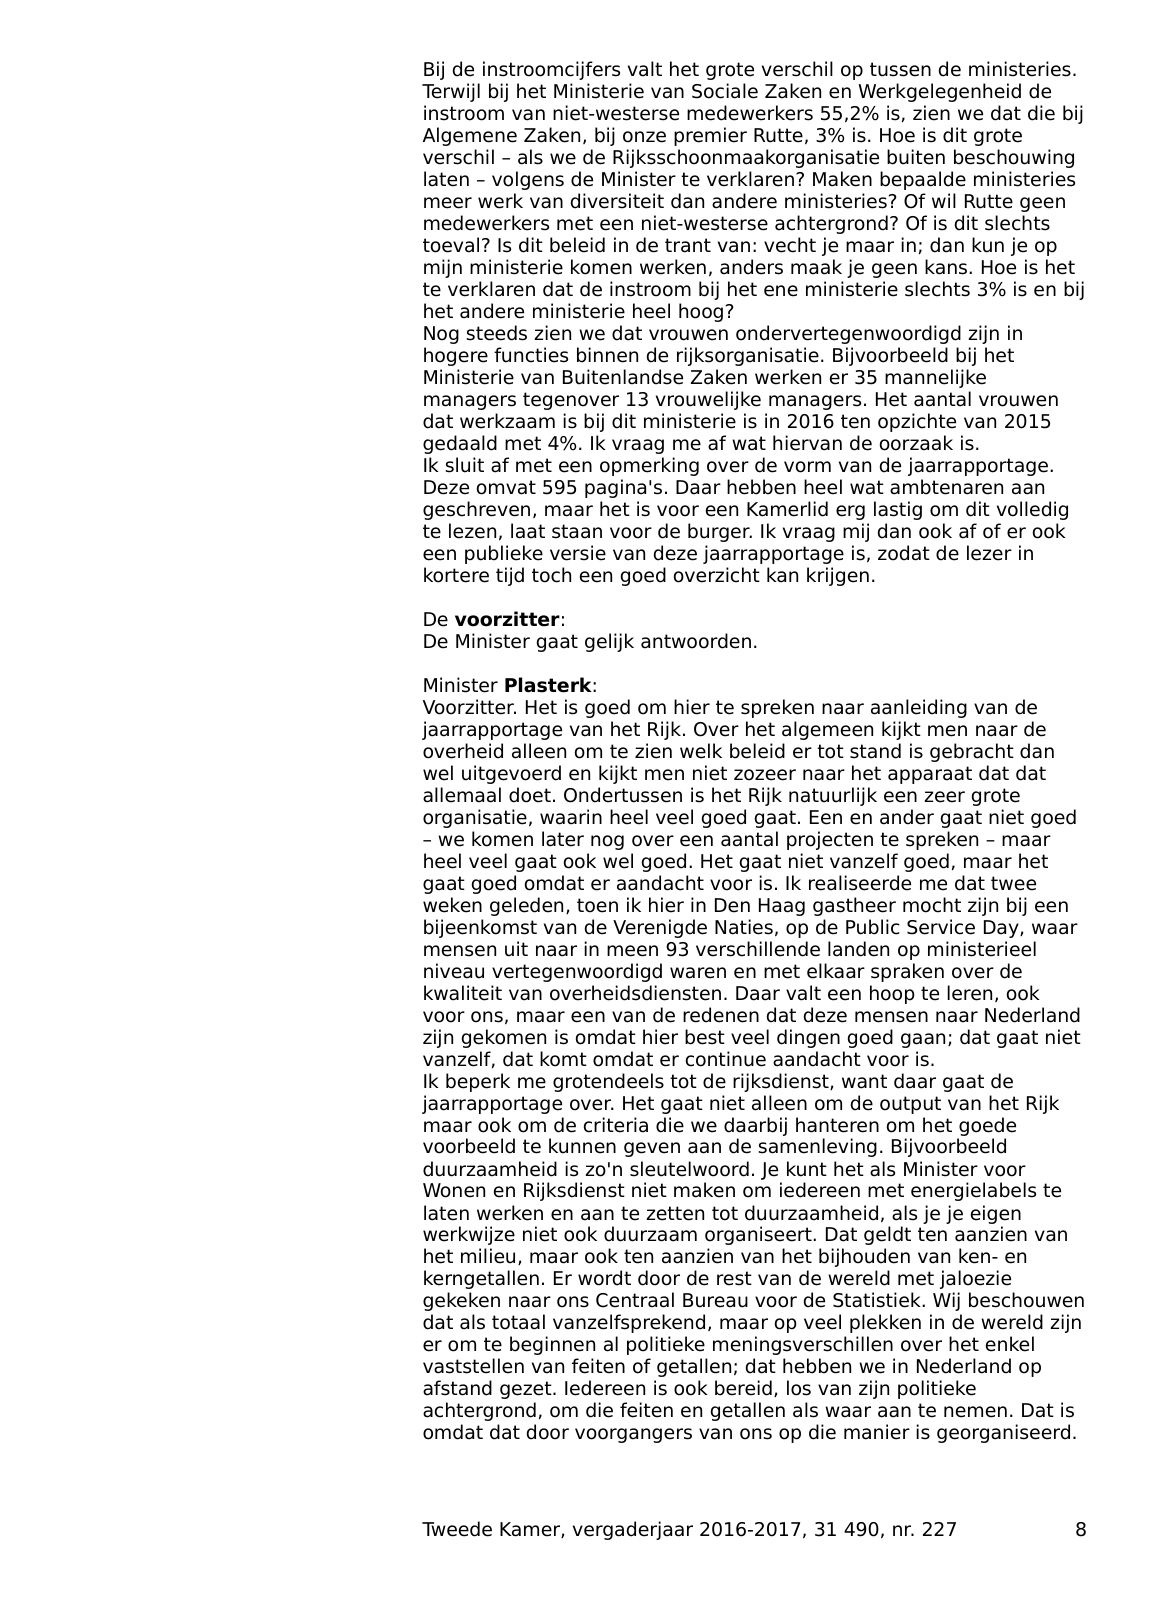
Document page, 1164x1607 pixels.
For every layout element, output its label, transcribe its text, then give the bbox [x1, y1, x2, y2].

text De voorzitter: [422, 609, 1087, 631]
text Bij de instroomcijfers valt het grote verschil op tussen de ministeries. Terwijl bij het Ministerie van Sociale Zaken en Werkgelegenheid de instroom van niet-westerse medewerkers 55,2% is, zien we dat die bij Algemene Zaken, bij onze premier Rutte, 3% is. Hoe is dit grote verschil – als we de Rijksschoonmaakorganisatie buiten beschouwing laten – volgens de Minister te verklaren? Maken bepaalde ministeries meer werk van diversiteit dan andere ministeries? Of wil Rutte geen medewerkers met een niet-westerse achtergrond? Of is dit slechts toeval? Is dit beleid in de trant van: vecht je maar in; dan kun je op mijn ministerie komen werken, anders maak je geen kans. Hoe is het te verklaren dat de instroom bij het ene ministerie slechts 3% is en bij het andere ministerie heel hoog? [422, 59, 1087, 323]
text Voorzitter. Het is goed om hier te spreken naar aanleiding van de jaarrapportage van het Rijk. Over het algemeen kijkt men naar de overheid alleen om te zien welk beleid er tot stand is gebracht dan wel uitgevoerd en kijkt men niet zozeer naar het apparaat dat dat allemaal doet. Ondertussen is het Rijk natuurlijk een zeer grote organisatie, waarin heel veel goed gaat. Een en ander gaat niet goed – we komen later nog over een aantal projecten te spreken – maar heel veel gaat ook wel goed. Het gaat niet vanzelf goed, maar het gaat goed omdat er aandacht voor is. Ik realiseerde me dat twee weken geleden, toen ik hier in Den Haag gastheer mocht zijn bij een bijeenkomst van de Verenigde Naties, op de Public Service Day, waar mensen uit naar in meen 93 verschillende landen op ministerieel niveau vertegenwoordigd waren en met elkaar spraken over de kwaliteit van overheidsdiensten. Daar valt een hoop te leren, ook voor ons, maar een van de redenen dat deze mensen naar Nederland zijn gekomen is omdat hier best veel dingen goed gaan; dat gaat niet vanzelf, dat komt omdat er continue aandacht voor is. [422, 697, 1087, 1071]
text Ik beperk me grotendeels tot de rijksdienst, want daar gaat de jaarrapportage over. Het gaat niet alleen om de output van het Rijk maar ook om de criteria die we daarbij hanteren om het goede voorbeeld te kunnen geven aan de samenleving. Bijvoorbeeld duurzaamheid is zo'n sleutelwoord. Je kunt het als Minister voor Wonen en Rijksdienst niet maken om iedereen met energielabels te laten werken en aan te zetten tot duurzaamheid, als je je eigen werkwijze niet ook duurzaam organiseert. Dat geldt ten aanzien van het milieu, maar ook ten aanzien van het bijhouden van ken- en kerngetallen. Er wordt door de rest van de wereld met jaloezie gekeken naar ons Centraal Bureau voor de Statistiek. Wij beschouwen dat als totaal vanzelfsprekend, maar op veel plekken in de wereld zijn er om te beginnen al politieke meningsverschillen over het enkel vaststellen van feiten of getallen; dat hebben we in Nederland op afstand gezet. Iedereen is ook bereid, los van zijn politieke achtergrond, om die feiten en getallen als waar aan te nemen. Dat is omdat dat door voorgangers van ons op die manier is georganiseerd. [422, 1071, 1087, 1444]
text Ik sluit af met een opmerking over de vorm van de jaarrapportage. Deze omvat 595 pagina's. Daar hebben heel wat ambtenaren aan geschreven, maar het is voor een Kamerlid erg lastig om dit volledig te lezen, laat staan voor de burger. Ik vraag mij dan ook af of er ook een publieke versie van deze jaarrapportage is, zodat de lezer in kortere tijd toch een goed overzicht kan krijgen. [422, 455, 1087, 587]
text Nog steeds zien we dat vrouwen ondervertegenwoordigd zijn in hogere functies binnen de rijksorganisatie. Bijvoorbeeld bij het Ministerie van Buitenlandse Zaken werken er 35 mannelijke managers tegenover 13 vrouwelijke managers. Het aantal vrouwen dat werkzaam is bij dit ministerie is in 2016 ten opzichte van 2015 gedaald met 4%. Ik vraag me af wat hiervan de oorzaak is. [422, 323, 1087, 455]
text De Minister gaat gelijk antwoorden. [422, 631, 1087, 653]
text Minister Plasterk: [422, 675, 1087, 697]
